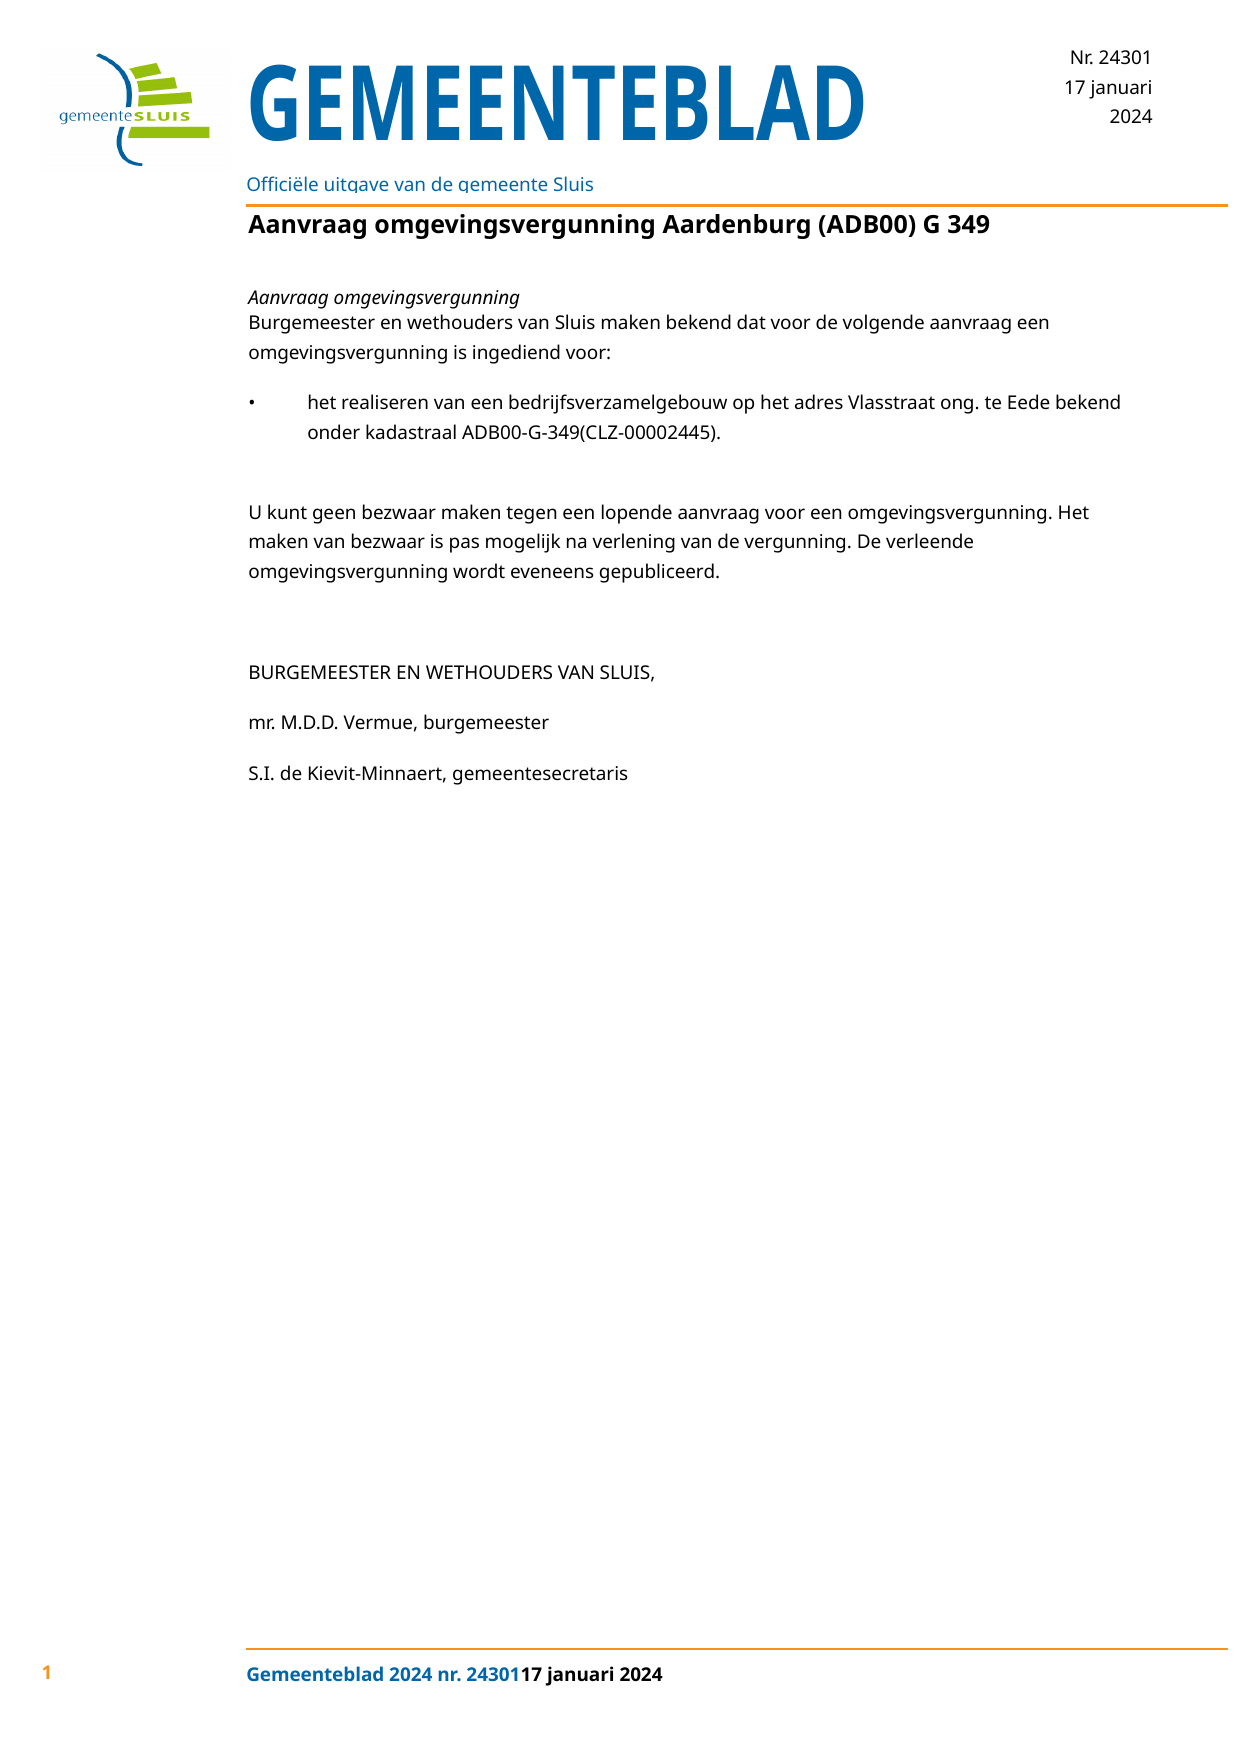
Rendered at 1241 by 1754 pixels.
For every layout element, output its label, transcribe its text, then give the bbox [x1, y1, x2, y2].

text Aanvraag omgevingsvergunning Aardenburg (ADB00) G 349 [248, 207, 1152, 241]
text mr. M.D.D. Vermue, burgemeester [248, 709, 1152, 735]
picture [41, 47, 231, 172]
text S.I. de Kievit-Minnaert, gemeentesecretaris [248, 760, 1152, 786]
text Burgemeester en wethouders van Sluis maken bekend dat voor de volgende aanvraag een omgevingsvergunning is ingediend voor: [248, 309, 1152, 365]
text BURGEMEESTER EN WETHOUDERS VAN SLUIS, [248, 659, 1152, 685]
text U kunt geen bezwaar maken tegen een lopende aanvraag voor een omgevingsvergunning. Het maken van bezwaar is pas mogelijk na verlening van de vergunning. De verleende omgevingsvergunning wordt eveneens gepubliceerd. [248, 499, 1152, 584]
text Aanvraag omgevingsvergunning [248, 284, 1152, 309]
list het realiseren van een bedrijfsverzamelgebouw op het adres Vlasstraat ong. te Eede bekend onder kadastraal ADB00-G-349(CLZ-00002445). [248, 389, 1152, 445]
